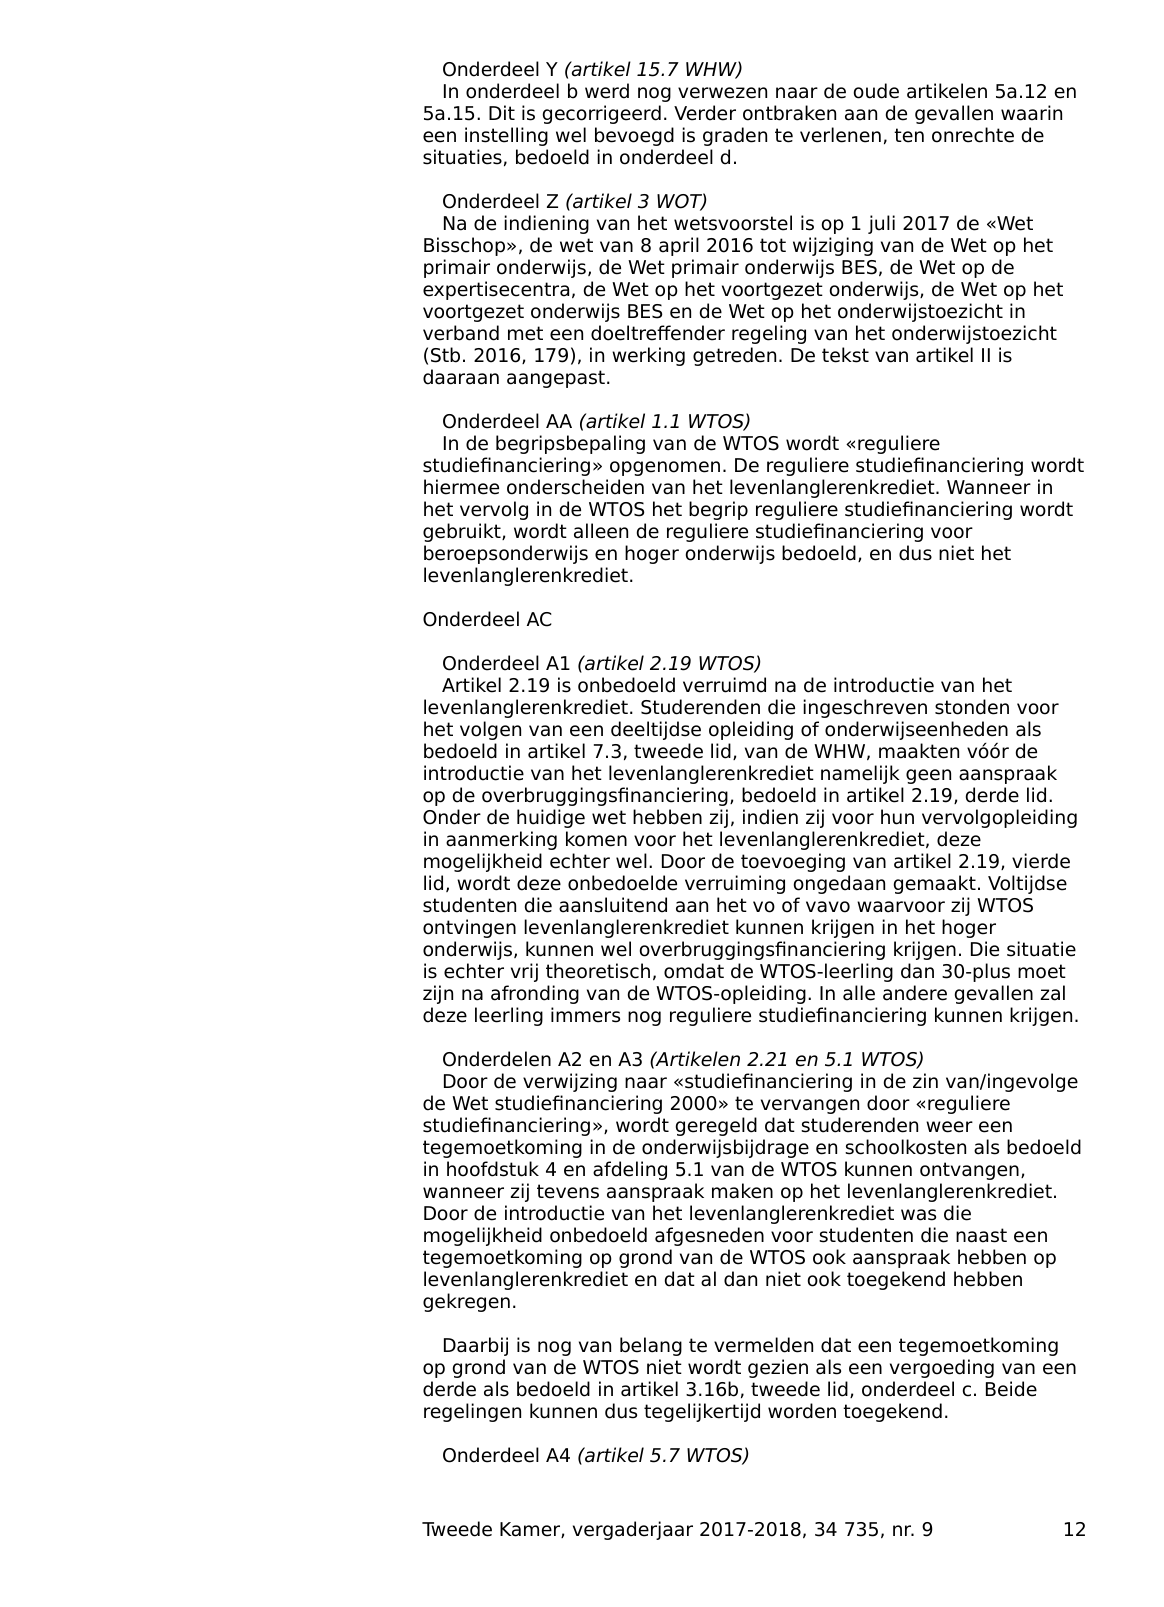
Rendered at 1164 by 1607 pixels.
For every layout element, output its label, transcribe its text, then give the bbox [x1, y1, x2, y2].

text Onderdelen A2 en A3 (Artikelen 2.21 en 5.1 WTOS) [422, 1049, 1087, 1071]
text Onderdeel A4 (artikel 5.7 WTOS) [422, 1445, 1087, 1467]
text In onderdeel b werd nog verwezen naar de oude artikelen 5a.12 en 5a.15. Dit is gecorrigeerd. Verder ontbraken aan de gevallen waarin een instelling wel bevoegd is graden te verlenen, ten onrechte de situaties, bedoeld in onderdeel d. [422, 81, 1087, 169]
text Na de indiening van het wetsvoorstel is op 1 juli 2017 de «Wet Bisschop», de wet van 8 april 2016 tot wijziging van de Wet op het primair onderwijs, de Wet primair onderwijs BES, de Wet op de expertisecentra, de Wet op het voortgezet onderwijs, de Wet op het voortgezet onderwijs BES en de Wet op het onderwijstoezicht in verband met een doeltreffender regeling van het onderwijstoezicht (Stb. 2016, 179), in werking getreden. De tekst van artikel II is daaraan aangepast. [422, 213, 1087, 389]
text Onderdeel A1 (artikel 2.19 WTOS) [422, 653, 1087, 675]
text Onderdeel Z (artikel 3 WOT) [422, 191, 1087, 213]
text Daarbij is nog van belang te vermelden dat een tegemoetkoming op grond van de WTOS niet wordt gezien als een vergoeding van een derde als bedoeld in artikel 3.16b, tweede lid, onderdeel c. Beide regelingen kunnen dus tegelijkertijd worden toegekend. [422, 1335, 1087, 1423]
text Door de verwijzing naar «studiefinanciering in de zin van/ingevolge de Wet studiefinanciering 2000» te vervangen door «reguliere studiefinanciering», wordt geregeld dat studerenden weer een tegemoetkoming in de onderwijsbijdrage en schoolkosten als bedoeld in hoofdstuk 4 en afdeling 5.1 van de WTOS kunnen ontvangen, wanneer zij tevens aanspraak maken op het levenlanglerenkrediet. Door de introductie van het levenlanglerenkrediet was die mogelijkheid onbedoeld afgesneden voor studenten die naast een tegemoetkoming op grond van de WTOS ook aanspraak hebben op levenlanglerenkrediet en dat al dan niet ook toegekend hebben gekregen. [422, 1071, 1087, 1313]
text In de begripsbepaling van de WTOS wordt «reguliere studiefinanciering» opgenomen. De reguliere studiefinanciering wordt hiermee onderscheiden van het levenlanglerenkrediet. Wanneer in het vervolg in de WTOS het begrip reguliere studiefinanciering wordt gebruikt, wordt alleen de reguliere studiefinanciering voor beroepsonderwijs en hoger onderwijs bedoeld, en dus niet het levenlanglerenkrediet. [422, 433, 1087, 587]
subtitle Onderdeel AC [422, 609, 1087, 631]
text Artikel 2.19 is onbedoeld verruimd na de introductie van het levenlanglerenkrediet. Studerenden die ingeschreven stonden voor het volgen van een deeltijdse opleiding of onderwijseenheden als bedoeld in artikel 7.3, tweede lid, van de WHW, maakten vóór de introductie van het levenlanglerenkrediet namelijk geen aanspraak op de overbruggingsfinanciering, bedoeld in artikel 2.19, derde lid. Onder de huidige wet hebben zij, indien zij voor hun vervolgopleiding in aanmerking komen voor het levenlanglerenkrediet, deze mogelijkheid echter wel. Door de toevoeging van artikel 2.19, vierde lid, wordt deze onbedoelde verruiming ongedaan gemaakt. Voltijdse studenten die aansluitend aan het vo of vavo waarvoor zij WTOS ontvingen levenlanglerenkrediet kunnen krijgen in het hoger onderwijs, kunnen wel overbruggingsfinanciering krijgen. Die situatie is echter vrij theoretisch, omdat de WTOS-leerling dan 30-plus moet zijn na afronding van de WTOS-opleiding. In alle andere gevallen zal deze leerling immers nog reguliere studiefinanciering kunnen krijgen. [422, 675, 1087, 1027]
text Onderdeel AA (artikel 1.1 WTOS) [422, 411, 1087, 433]
text Onderdeel Y (artikel 15.7 WHW) [422, 59, 1087, 81]
